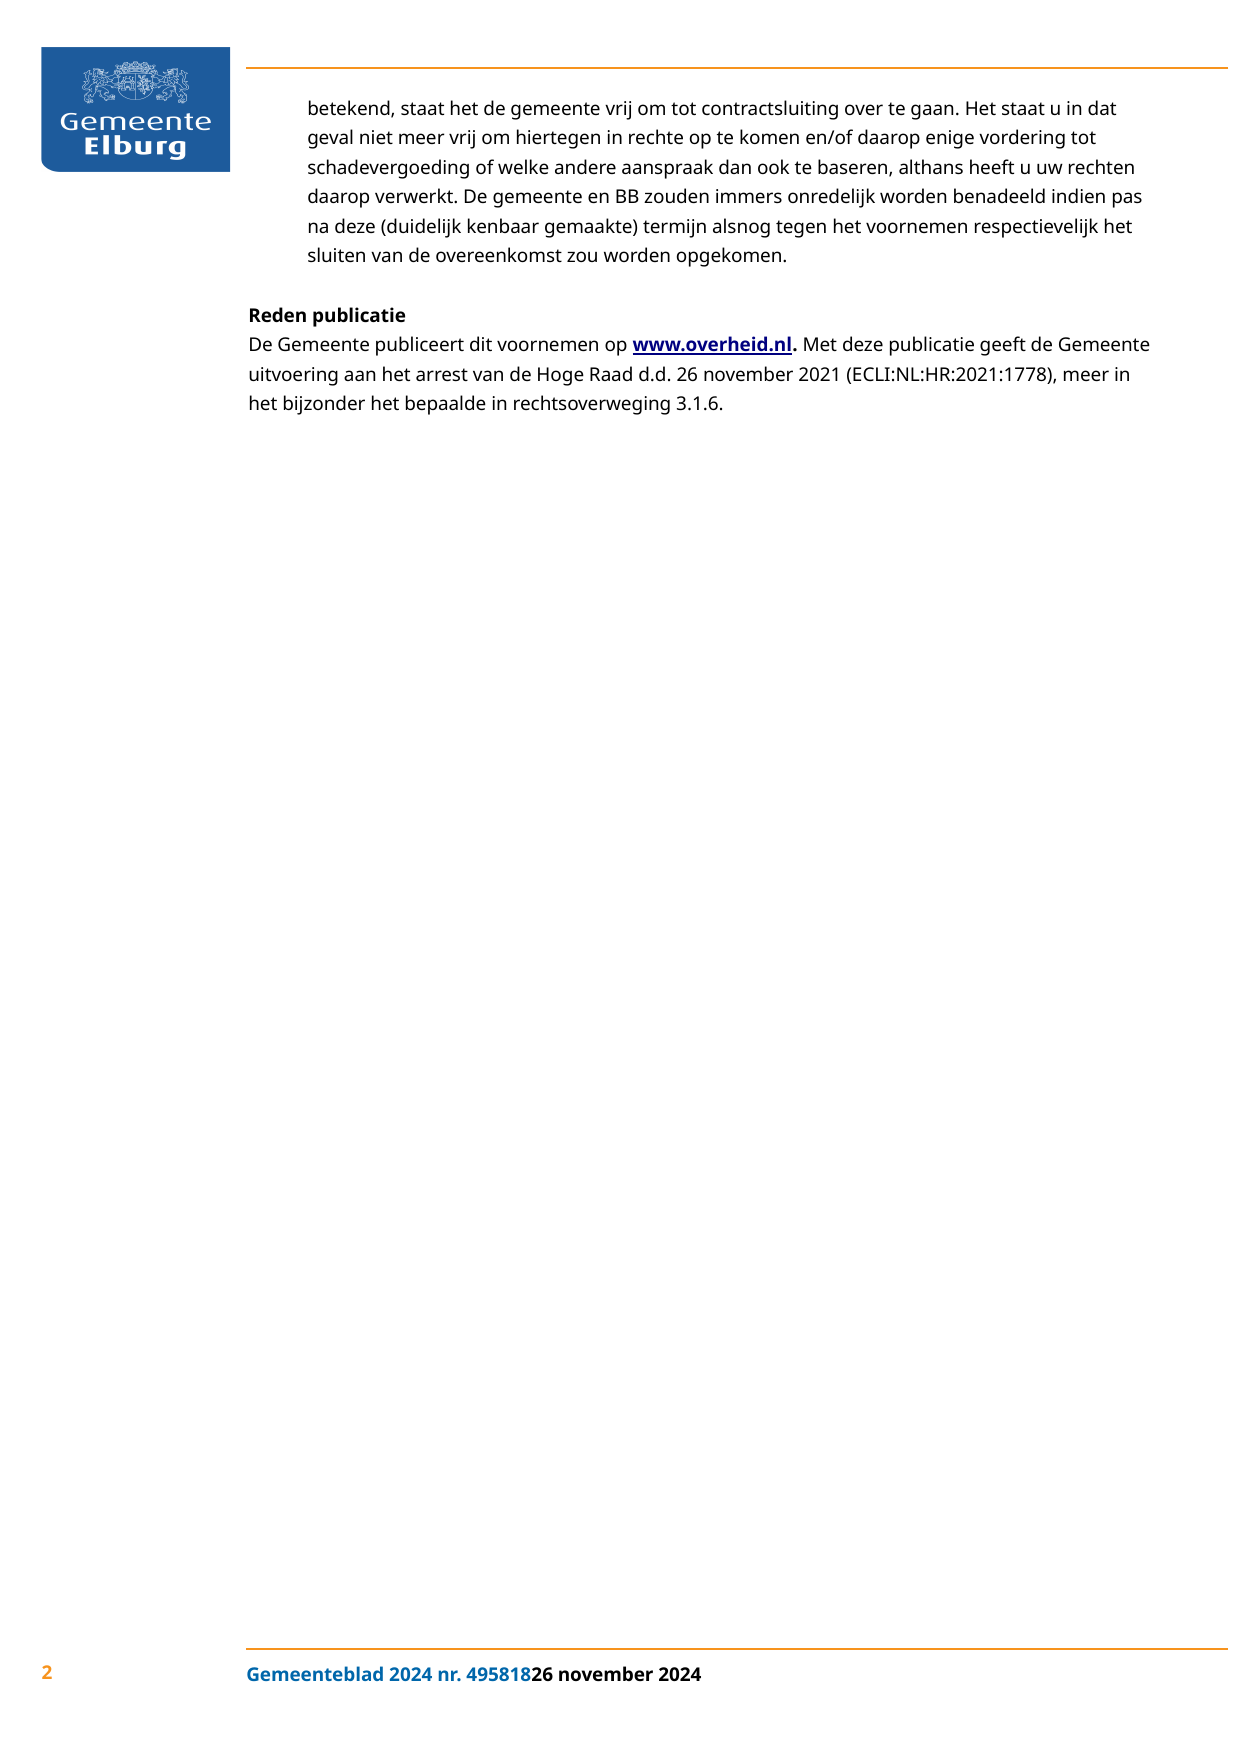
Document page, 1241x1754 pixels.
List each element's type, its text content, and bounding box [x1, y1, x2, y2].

text Reden publicatie [248, 302, 1152, 328]
picture [41, 47, 231, 172]
list betekend, staat het de gemeente vrij om tot contractsluiting over te gaan. Het staat u in dat geval niet meer vrij om hiertegen in rechte op te komen en/of daarop enige vordering tot schadevergoeding of welke andere aanspraak dan ook te baseren, althans heeft u uw rechten daarop verwerkt. De gemeente en BB zouden immers onredelijk worden benadeeld indien pas na deze (duidelijk kenbaar gemaakte) termijn alsnog tegen het voornemen respectievelijk het sluiten van de overeenkomst zou worden opgekomen. [248, 95, 1152, 268]
text De Gemeente publiceert dit voornemen op www.overheid.nl. Met deze publicatie geeft de Gemeente uitvoering aan het arrest van de Hoge Raad d.d. 26 november 2021 (ECLI:NL:HR:2021:1778), meer in het bijzonder het bepaalde in rechtsoverweging 3.1.6. [248, 331, 1152, 416]
